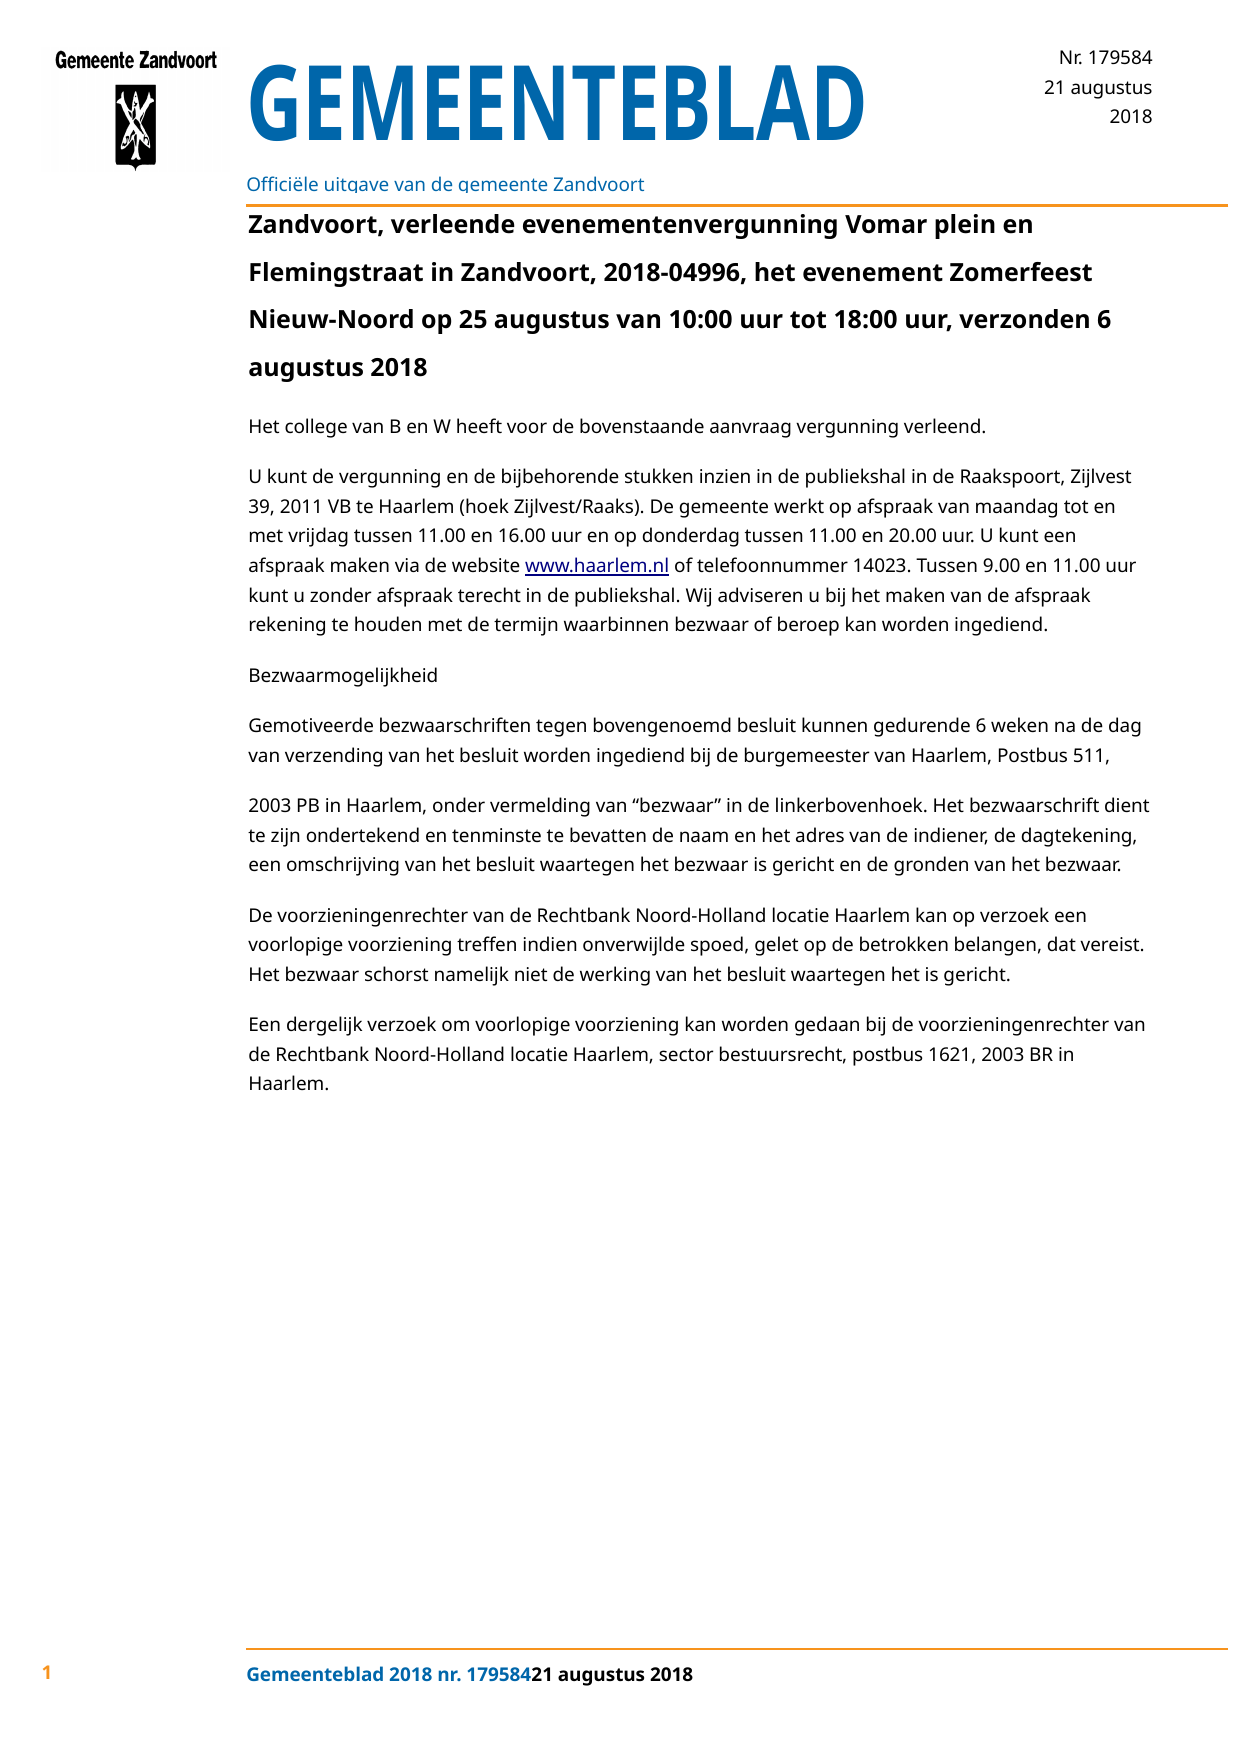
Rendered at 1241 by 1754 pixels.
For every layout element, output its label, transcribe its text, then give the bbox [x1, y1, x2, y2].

text Zandvoort, verleende evenementenvergunning Vomar plein en Flemingstraat in Zandvoort, 2018-04996, het evenement Zomerfeest Nieuw-Noord op 25 augustus van 10:00 uur tot 18:00 uur, verzonden 6 augustus 2018 [248, 207, 1152, 384]
text Een dergelijk verzoek om voorlopige voorziening kan worden gedaan bij de voorzieningenrechter van de Rechtbank Noord-Holland locatie Haarlem, sector bestuursrecht, postbus 1621, 2003 BR in Haarlem. [248, 1011, 1152, 1096]
text U kunt de vergunning en de bijbehorende stukken inzien in de publiekshal in de Raakspoort, Zijlvest 39, 2011 VB te Haarlem (hoek Zijlvest/Raaks). De gemeente werkt op afspraak van maandag tot en met vrijdag tussen 11.00 en 16.00 uur en op donderdag tussen 11.00 en 20.00 uur. U kunt een afspraak maken via de website www.haarlem.nl of telefoonnummer 14023. Tussen 9.00 en 11.00 uur kunt u zonder afspraak terecht in de publiekshal. Wij adviseren u bij het maken van de afspraak rekening te houden met de termijn waarbinnen bezwaar of beroep kan worden ingediend. [248, 463, 1152, 637]
text Het college van B en W heeft voor de bovenstaande aanvraag vergunning verleend. [248, 413, 1152, 439]
text Gemotiveerde bezwaarschriften tegen bovengenoemd besluit kunnen gedurende 6 weken na de dag van verzending van het besluit worden ingediend bij de burgemeester van Haarlem, Postbus 511, [248, 712, 1152, 768]
text Bezwaarmogelijkheid [248, 662, 1152, 688]
picture [41, 47, 231, 172]
text 2003 PB in Haarlem, onder vermelding van “bezwaar” in de linkerbovenhoek. Het bezwaarschrift dient te zijn ondertekend en tenminste te bevatten de naam en het adres van de indiener, de dagtekening, een omschrijving van het besluit waartegen het bezwaar is gericht en de gronden van het bezwaar. [248, 792, 1152, 877]
text De voorzieningenrechter van de Rechtbank Noord-Holland locatie Haarlem kan op verzoek een voorlopige voorziening treffen indien onverwijlde spoed, gelet op de betrokken belangen, dat vereist. Het bezwaar schorst namelijk niet de werking van het besluit waartegen het is gericht. [248, 902, 1152, 987]
